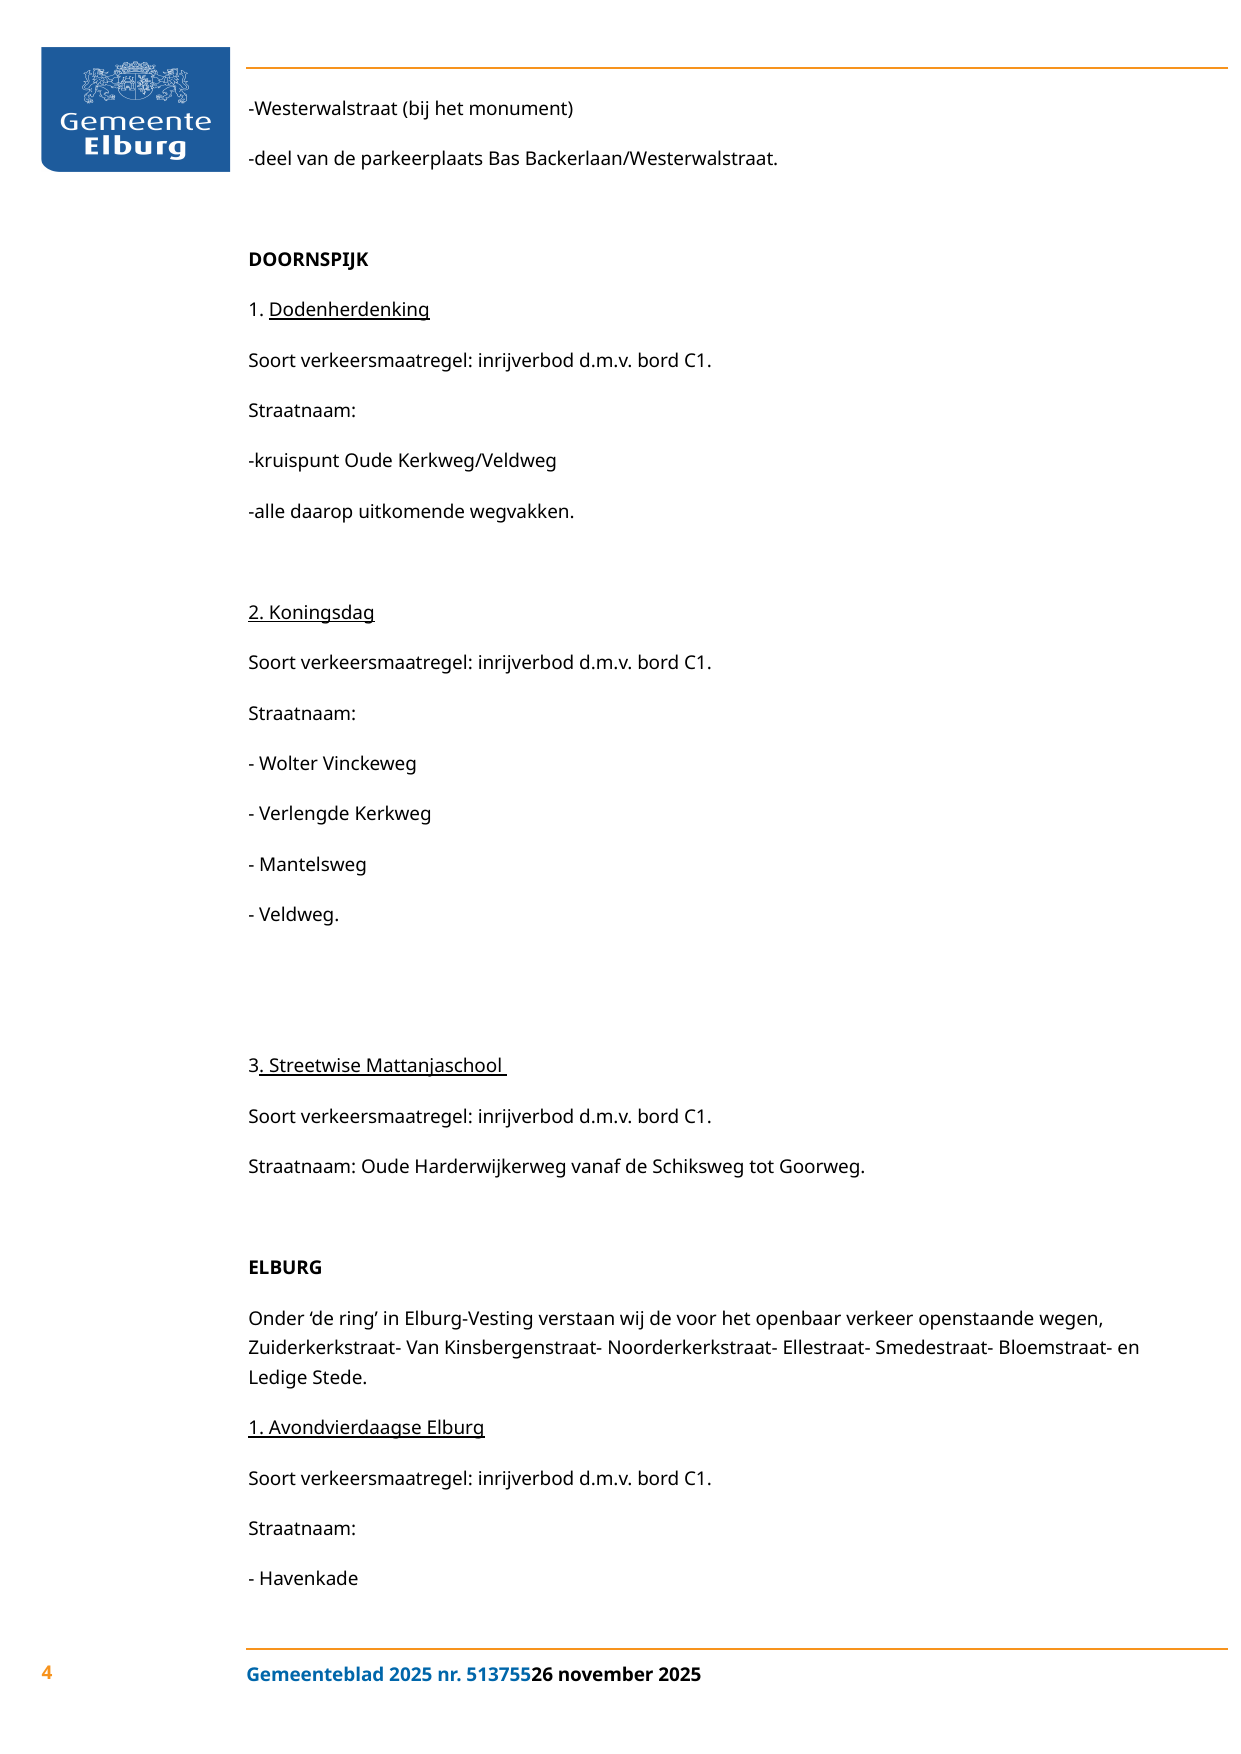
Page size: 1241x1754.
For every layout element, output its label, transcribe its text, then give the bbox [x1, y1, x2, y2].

text - Havenkade [248, 1566, 1152, 1591]
picture [41, 47, 231, 172]
text DOORNSPIJK [248, 246, 1152, 272]
text - Veldweg. [248, 901, 1152, 927]
text -alle daarop uitkomende wegvakken. [248, 498, 1152, 524]
text Straatnaam: [248, 700, 1152, 726]
text -deel van de parkeerplaats Bas Backerlaan/Westerwalstraat. [248, 145, 1152, 171]
text - Mantelsweg [248, 851, 1152, 877]
text Straatnaam: [248, 1515, 1152, 1541]
text Straatnaam: [248, 397, 1152, 423]
text 2. Koningsdag [248, 599, 1152, 625]
text - Wolter Vinckeweg [248, 750, 1152, 776]
text - Verlengde Kerkweg [248, 801, 1152, 826]
text Soort verkeersmaatregel: inrijverbod d.m.v. bord C1. [248, 649, 1152, 675]
text ELBURG [248, 1254, 1152, 1280]
text -Westerwalstraat (bij het monument) [248, 95, 1152, 121]
text Soort verkeersmaatregel: inrijverbod d.m.v. bord C1. [248, 1103, 1152, 1129]
text Soort verkeersmaatregel: inrijverbod d.m.v. bord C1. [248, 347, 1152, 373]
text Soort verkeersmaatregel: inrijverbod d.m.v. bord C1. [248, 1465, 1152, 1491]
text 1. Avondvierdaagse Elburg [248, 1414, 1152, 1440]
text Straatnaam: Oude Harderwijkerweg vanaf de Schiksweg tot Goorweg. [248, 1153, 1152, 1179]
text Onder ‘de ring’ in Elburg-Vesting verstaan wij de voor het openbaar verkeer openstaande wegen, Zuiderkerkstraat- Van Kinsbergenstraat- Noorderkerkstraat- Ellestraat- Smedestraat- Bloemstraat- en Ledige Stede. [248, 1305, 1152, 1390]
text 1. Dodenherdenking [248, 296, 1152, 322]
text -kruispunt Oude Kerkweg/Veldweg [248, 448, 1152, 473]
text 3. Streetwise Mattanjaschool [248, 1053, 1152, 1078]
